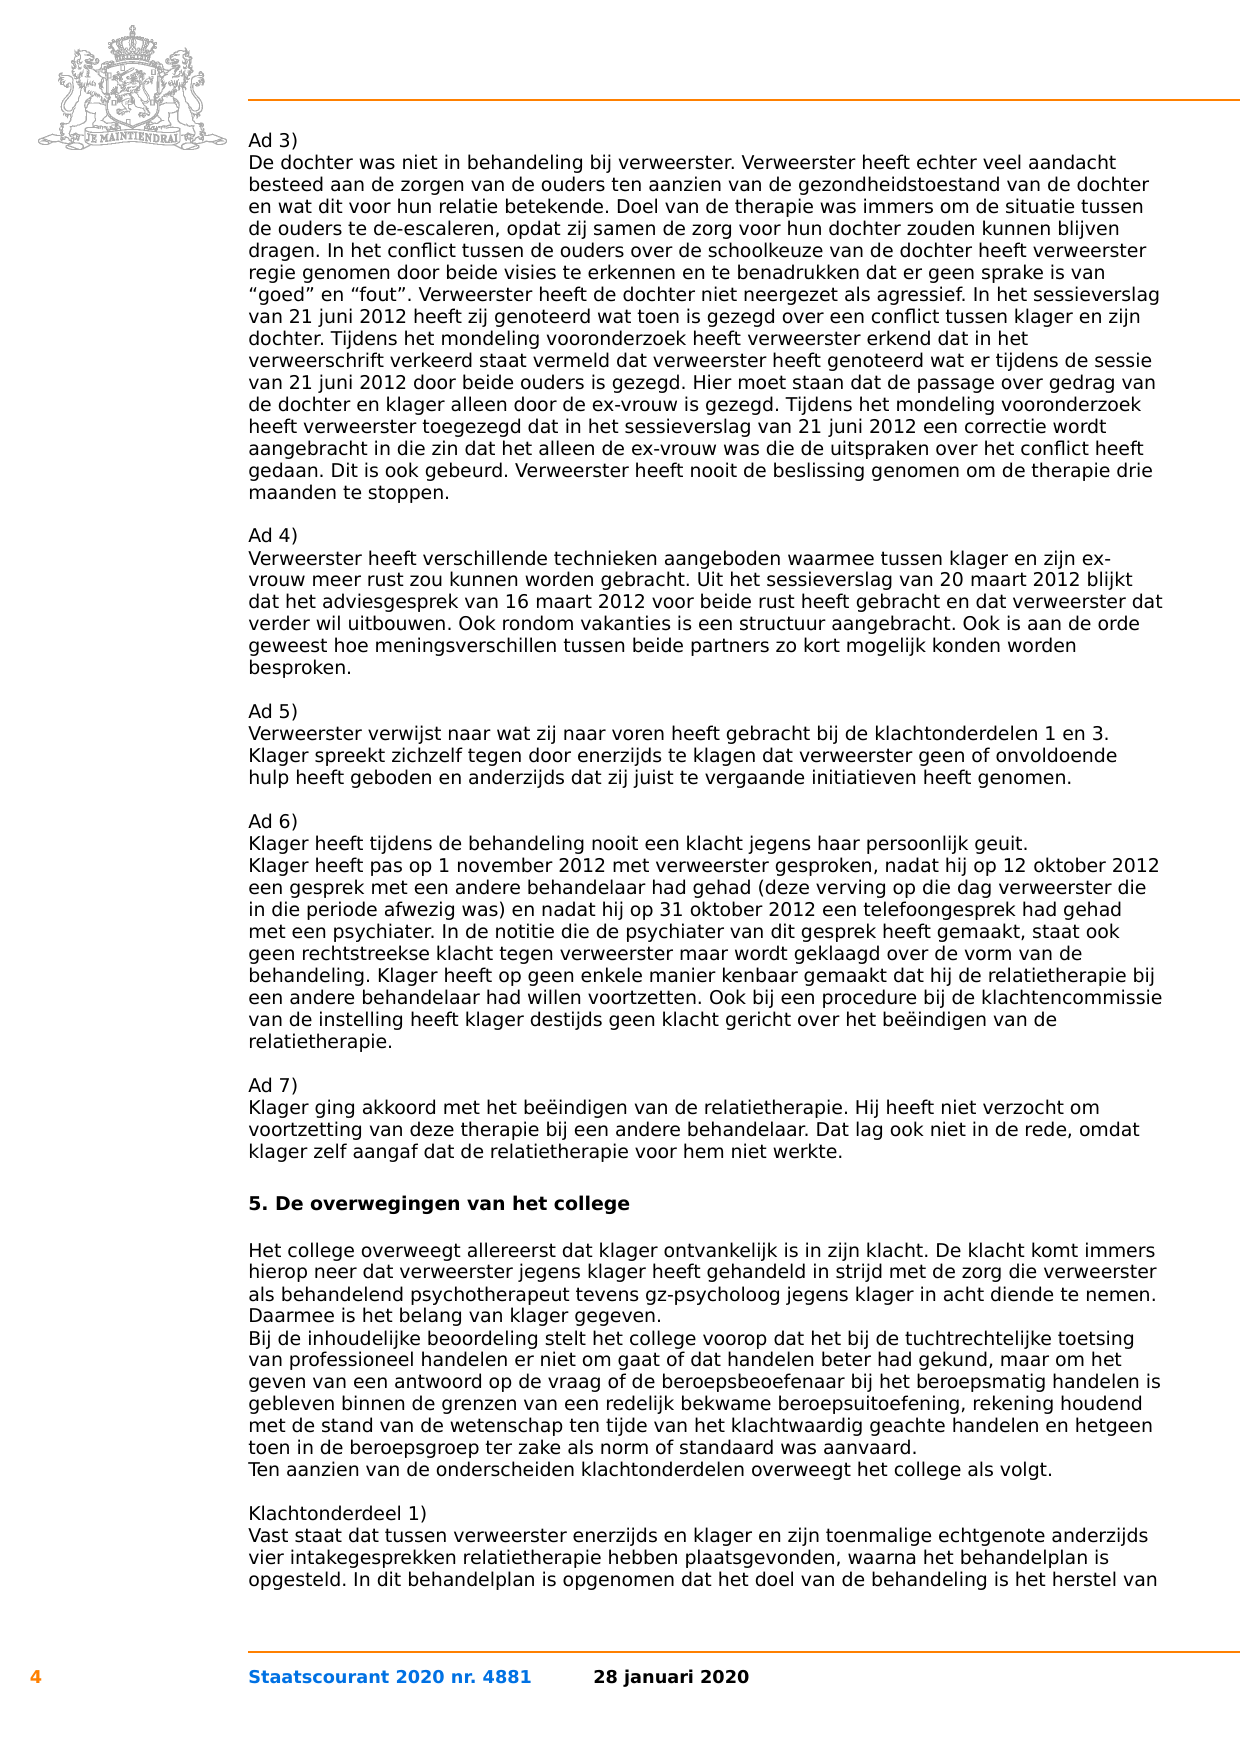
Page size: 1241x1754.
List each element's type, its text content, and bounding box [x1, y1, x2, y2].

subtitle 5. De overwegingen van het college [248, 1192, 1163, 1214]
text Ad 3) [248, 130, 1163, 152]
text Klager heeft tijdens de behandeling nooit een klacht jegens haar persoonlijk geuit. [248, 833, 1163, 855]
text Vast staat dat tussen verweerster enerzijds en klager en zijn toenmalige echtgenote anderzijds vier intakegesprekken relatietherapie hebben plaatsgevonden, waarna het behandelplan is opgesteld. In dit behandelplan is opgenomen dat het doel van de behandeling is het herstel van [248, 1525, 1163, 1591]
text Klachtonderdeel 1) [248, 1503, 1163, 1525]
text Ad 4) [248, 525, 1163, 547]
text Verweerster heeft verschillende technieken aangeboden waarmee tussen klager en zijn ex-vrouw meer rust zou kunnen worden gebracht. Uit het sessieverslag van 20 maart 2012 blijkt dat het adviesgesprek van 16 maart 2012 voor beide rust heeft gebracht en dat verweerster dat verder wil uitbouwen. Ook rondom vakanties is een structuur aangebracht. Ook is aan de orde geweest hoe meningsverschillen tussen beide partners zo kort mogelijk konden worden besproken. [248, 547, 1163, 679]
picture [38, 25, 227, 150]
text Ad 5) [248, 701, 1163, 723]
text Verweerster verwijst naar wat zij naar voren heeft gebracht bij de klachtonderdelen 1 en 3. [248, 723, 1163, 745]
text Het college overweegt allereerst dat klager ontvankelijk is in zijn klacht. De klacht komt immers hierop neer dat verweerster jegens klager heeft gehandeld in strijd met de zorg die verweerster als behandelend psychotherapeut tevens gz-psycholoog jegens klager in acht diende te nemen. Daarmee is het belang van klager gegeven. [248, 1239, 1163, 1327]
text Ten aanzien van de onderscheiden klachtonderdelen overweegt het college als volgt. [248, 1459, 1163, 1481]
text Ad 7) [248, 1074, 1163, 1097]
text Klager spreekt zichzelf tegen door enerzijds te klagen dat verweerster geen of onvoldoende hulp heeft geboden en anderzijds dat zij juist te vergaande initiatieven heeft genomen. [248, 745, 1163, 789]
text De dochter was niet in behandeling bij verweerster. Verweerster heeft echter veel aandacht besteed aan de zorgen van de ouders ten aanzien van de gezondheidstoestand van de dochter en wat dit voor hun relatie betekende. Doel van de therapie was immers om de situatie tussen de ouders te de-escaleren, opdat zij samen de zorg voor hun dochter zouden kunnen blijven dragen. In het conflict tussen de ouders over de schoolkeuze van de dochter heeft verweerster regie genomen door beide visies te erkennen en te benadrukken dat er geen sprake is van “goed” en “fout”. Verweerster heeft de dochter niet neergezet als agressief. In het sessieverslag van 21 juni 2012 heeft zij genoteerd wat toen is gezegd over een conflict tussen klager en zijn dochter. Tijdens het mondeling vooronderzoek heeft verweerster erkend dat in het verweerschrift verkeerd staat vermeld dat verweerster heeft genoteerd wat er tijdens de sessie van 21 juni 2012 door beide ouders is gezegd. Hier moet staan dat de passage over gedrag van de dochter en klager alleen door de ex-vrouw is gezegd. Tijdens het mondeling vooronderzoek heeft verweerster toegezegd dat in het sessieverslag van 21 juni 2012 een correctie wordt aangebracht in die zin dat het alleen de ex-vrouw was die de uitspraken over het conflict heeft gedaan. Dit is ook gebeurd. Verweerster heeft nooit de beslissing genomen om de therapie drie maanden te stoppen. [248, 152, 1163, 503]
text Klager ging akkoord met het beëindigen van de relatietherapie. Hij heeft niet verzocht om voortzetting van deze therapie bij een andere behandelaar. Dat lag ook niet in de rede, omdat klager zelf aangaf dat de relatietherapie voor hem niet werkte. [248, 1097, 1163, 1162]
text Ad 6) [248, 811, 1163, 833]
text Klager heeft pas op 1 november 2012 met verweerster gesproken, nadat hij op 12 oktober 2012 een gesprek met een andere behandelaar had gehad (deze verving op die dag verweerster die in die periode afwezig was) en nadat hij op 31 oktober 2012 een telefoongesprek had gehad met een psychiater. In de notitie die de psychiater van dit gesprek heeft gemaakt, staat ook geen rechtstreekse klacht tegen verweerster maar wordt geklaagd over de vorm van de behandeling. Klager heeft op geen enkele manier kenbaar gemaakt dat hij de relatietherapie bij een andere behandelaar had willen voortzetten. Ook bij een procedure bij de klachtencommissie van de instelling heeft klager destijds geen klacht gericht over het beëindigen van de relatietherapie. [248, 855, 1163, 1053]
text Bij de inhoudelijke beoordeling stelt het college voorop dat het bij de tuchtrechtelijke toetsing van professioneel handelen er niet om gaat of dat handelen beter had gekund, maar om het geven van een antwoord op de vraag of de beroepsbeoefenaar bij het beroepsmatig handelen is gebleven binnen de grenzen van een redelijk bekwame beroepsuitoefening, rekening houdend met de stand van de wetenschap ten tijde van het klachtwaardig geachte handelen en hetgeen toen in de beroepsgroep ter zake als norm of standaard was aanvaard. [248, 1327, 1163, 1459]
